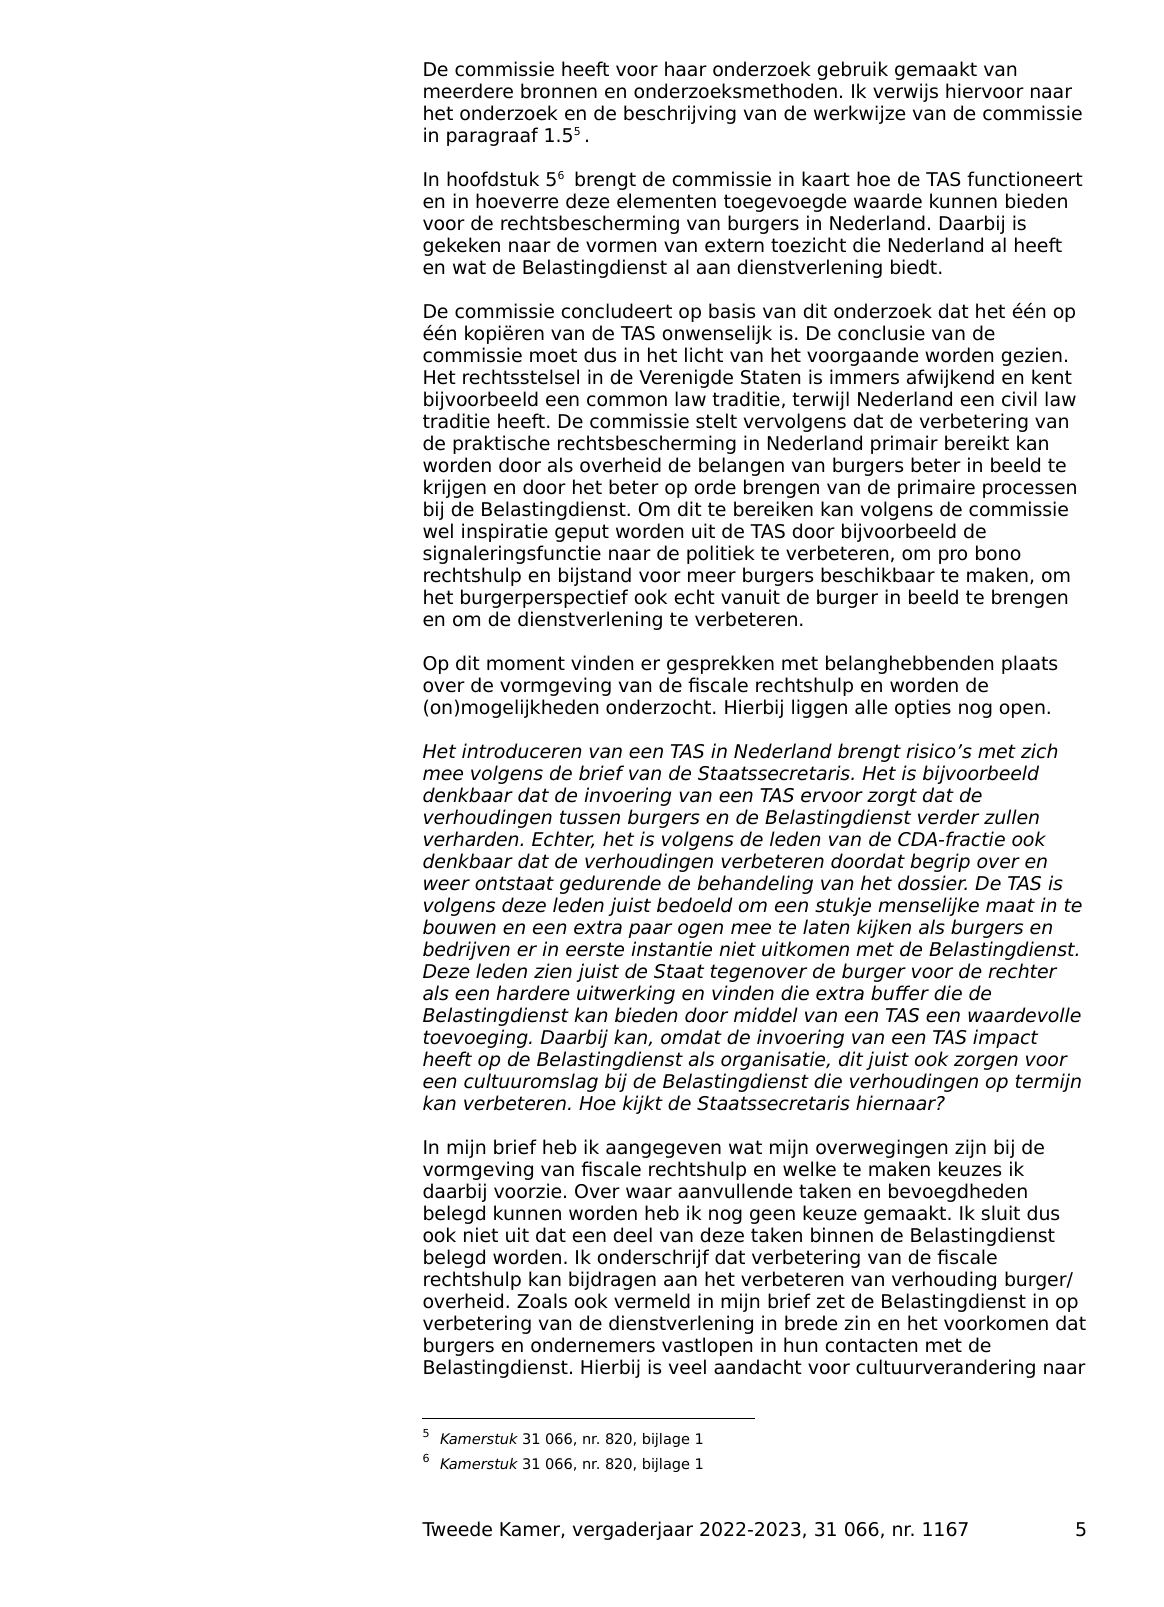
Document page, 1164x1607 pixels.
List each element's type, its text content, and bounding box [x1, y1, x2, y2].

text Kamerstuk 31 066, nr. 820, bijlage 1 [422, 1452, 1087, 1474]
text Kamerstuk 31 066, nr. 820, bijlage 1 [422, 1427, 1087, 1449]
text In mijn brief heb ik aangegeven wat mijn overwegingen zijn bij de vormgeving van fiscale rechtshulp en welke te maken keuzes ik daarbij voorzie. Over waar aanvullende taken en bevoegdheden belegd kunnen worden heb ik nog geen keuze gemaakt. Ik sluit dus ook niet uit dat een deel van deze taken binnen de Belastingdienst belegd worden. Ik onderschrijf dat verbetering van de fiscale rechtshulp kan bijdragen aan het verbeteren van verhouding burger/ overheid. Zoals ook vermeld in mijn brief zet de Belastingdienst in op verbetering van de dienstverlening in brede zin en het voorkomen dat burgers en ondernemers vastlopen in hun contacten met de Belastingdienst. Hierbij is veel aandacht voor cultuurverandering naar [422, 1137, 1087, 1379]
text De commissie heeft voor haar onderzoek gebruik gemaakt van meerdere bronnen en onderzoeksmethoden. Ik verwijs hiervoor naar het onderzoek en de beschrijving van de werkwijze van de commissie in paragraaf 1.5. [422, 59, 1087, 147]
text In hoofdstuk 5 brengt de commissie in kaart hoe de TAS functioneert en in hoeverre deze elementen toegevoegde waarde kunnen bieden voor de rechtsbescherming van burgers in Nederland. Daarbij is gekeken naar de vormen van extern toezicht die Nederland al heeft en wat de Belastingdienst al aan dienstverlening biedt. [422, 169, 1087, 279]
text De commissie concludeert op basis van dit onderzoek dat het één op één kopiëren van de TAS onwenselijk is. De conclusie van de commissie moet dus in het licht van het voorgaande worden gezien. Het rechtsstelsel in de Verenigde Staten is immers afwijkend en kent bijvoorbeeld een common law traditie, terwijl Nederland een civil law traditie heeft. De commissie stelt vervolgens dat de verbetering van de praktische rechtsbescherming in Nederland primair bereikt kan worden door als overheid de belangen van burgers beter in beeld te krijgen en door het beter op orde brengen van de primaire processen bij de Belastingdienst. Om dit te bereiken kan volgens de commissie wel inspiratie geput worden uit de TAS door bijvoorbeeld de signaleringsfunctie naar de politiek te verbeteren, om pro bono rechtshulp en bijstand voor meer burgers beschikbaar te maken, om het burgerperspectief ook echt vanuit de burger in beeld te brengen en om de dienstverlening te verbeteren. [422, 301, 1087, 631]
text Het introduceren van een TAS in Nederland brengt risico’s met zich mee volgens de brief van de Staatssecretaris. Het is bijvoorbeeld denkbaar dat de invoering van een TAS ervoor zorgt dat de verhoudingen tussen burgers en de Belastingdienst verder zullen verharden. Echter, het is volgens de leden van de CDA-fractie ook denkbaar dat de verhoudingen verbeteren doordat begrip over en weer ontstaat gedurende de behandeling van het dossier. De TAS is volgens deze leden juist bedoeld om een stukje menselijke maat in te bouwen en een extra paar ogen mee te laten kijken als burgers en bedrijven er in eerste instantie niet uitkomen met de Belastingdienst. Deze leden zien juist de Staat tegenover de burger voor de rechter als een hardere uitwerking en vinden die extra buffer die de Belastingdienst kan bieden door middel van een TAS een waardevolle toevoeging. Daarbij kan, omdat de invoering van een TAS impact heeft op de Belastingdienst als organisatie, dit juist ook zorgen voor een cultuuromslag bij de Belastingdienst die verhoudingen op termijn kan verbeteren. Hoe kijkt de Staatssecretaris hiernaar? [422, 741, 1087, 1115]
text Op dit moment vinden er gesprekken met belanghebbenden plaats over de vormgeving van de fiscale rechtshulp en worden de (on)mogelijkheden onderzocht. Hierbij liggen alle opties nog open. [422, 653, 1087, 719]
